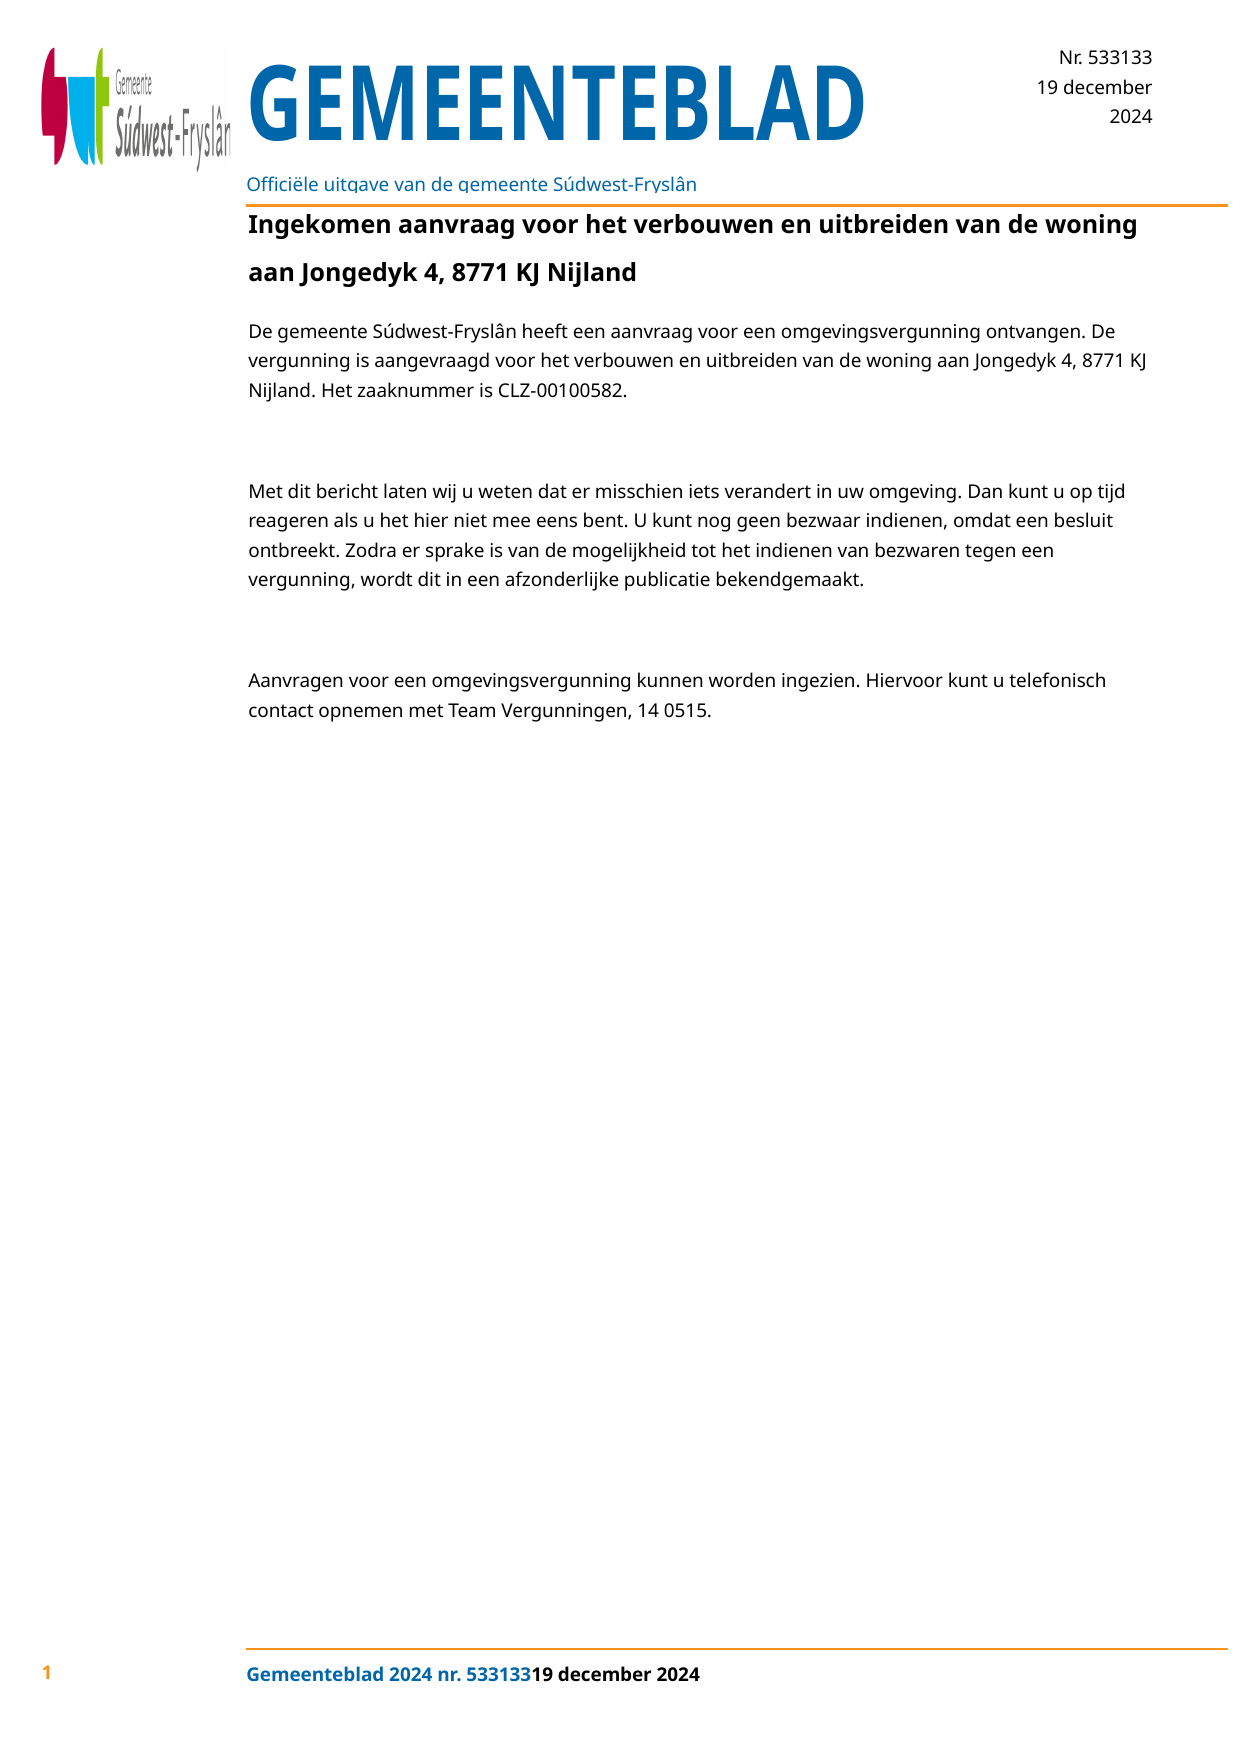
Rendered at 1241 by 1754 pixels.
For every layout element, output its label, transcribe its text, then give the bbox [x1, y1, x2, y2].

text Met dit bericht laten wij u weten dat er misschien iets verandert in uw omgeving. Dan kunt u op tijd reageren als u het hier niet mee eens bent. U kunt nog geen bezwaar indienen, omdat een besluit ontbreekt. Zodra er sprake is van de mogelijkheid tot het indienen van bezwaren tegen een vergunning, wordt dit in een afzonderlijke publicatie bekendgemaakt. [248, 478, 1152, 592]
text Aanvragen voor een omgevingsvergunning kunnen worden ingezien. Hiervoor kunt u telefonisch contact opnemen met Team Vergunningen, 14 0515. [248, 667, 1152, 723]
text Ingekomen aanvraag voor het verbouwen en uitbreiden van de woning aan Jongedyk 4, 8771 KJ Nijland [248, 207, 1152, 288]
picture [41, 47, 231, 172]
text De gemeente Súdwest-Fryslân heeft een aanvraag voor een omgevingsvergunning ontvangen. De vergunning is aangevraagd voor het verbouwen en uitbreiden van de woning aan Jongedyk 4, 8771 KJ Nijland. Het zaaknummer is CLZ-00100582. [248, 318, 1152, 403]
